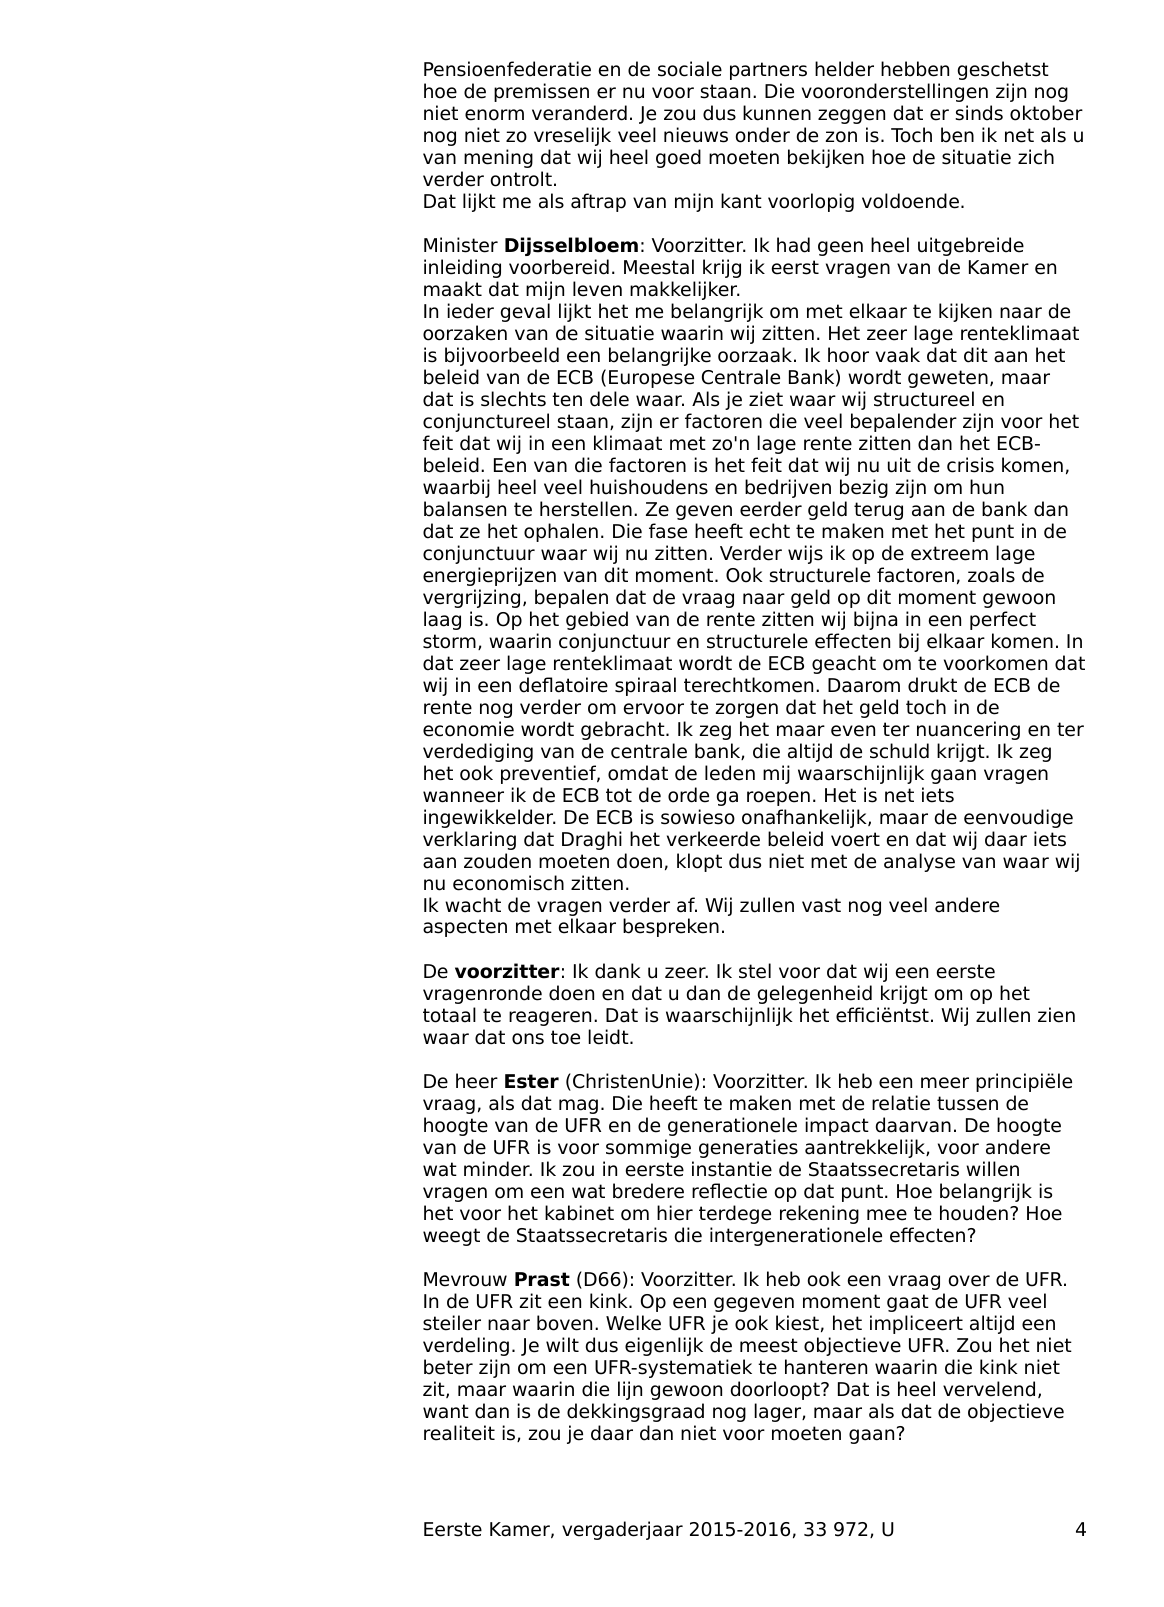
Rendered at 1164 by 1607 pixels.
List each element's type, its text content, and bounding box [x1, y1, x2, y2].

text Mevrouw Prast (D66): Voorzitter. Ik heb ook een vraag over de UFR. In de UFR zit een kink. Op een gegeven moment gaat de UFR veel steiler naar boven. Welke UFR je ook kiest, het impliceert altijd een verdeling. Je wilt dus eigenlijk de meest objectieve UFR. Zou het niet beter zijn om een UFR-systematiek te hanteren waarin die kink niet zit, maar waarin die lijn gewoon doorloopt? Dat is heel vervelend, want dan is de dekkingsgraad nog lager, maar als dat de objectieve realiteit is, zou je daar dan niet voor moeten gaan? [422, 1269, 1087, 1444]
text In ieder geval lijkt het me belangrijk om met elkaar te kijken naar de oorzaken van de situatie waarin wij zitten. Het zeer lage renteklimaat is bijvoorbeeld een belangrijke oorzaak. Ik hoor vaak dat dit aan het beleid van de ECB (Europese Centrale Bank) wordt geweten, maar dat is slechts ten dele waar. Als je ziet waar wij structureel en conjunctureel staan, zijn er factoren die veel bepalender zijn voor het feit dat wij in een klimaat met zo'n lage rente zitten dan het ECB-beleid. Een van die factoren is het feit dat wij nu uit de crisis komen, waarbij heel veel huishoudens en bedrijven bezig zijn om hun balansen te herstellen. Ze geven eerder geld terug aan de bank dan dat ze het ophalen. Die fase heeft echt te maken met het punt in de conjunctuur waar wij nu zitten. Verder wijs ik op de extreem lage energieprijzen van dit moment. Ook structurele factoren, zoals de vergrijzing, bepalen dat de vraag naar geld op dit moment gewoon laag is. Op het gebied van de rente zitten wij bijna in een perfect storm, waarin conjunctuur en structurele effecten bij elkaar komen. In dat zeer lage renteklimaat wordt de ECB geacht om te voorkomen dat wij in een deflatoire spiraal terechtkomen. Daarom drukt de ECB de rente nog verder om ervoor te zorgen dat het geld toch in de economie wordt gebracht. Ik zeg het maar even ter nuancering en ter verdediging van de centrale bank, die altijd de schuld krijgt. Ik zeg het ook preventief, omdat de leden mij waarschijnlijk gaan vragen wanneer ik de ECB tot de orde ga roepen. Het is net iets ingewikkelder. De ECB is sowieso onafhankelijk, maar de eenvoudige verklaring dat Draghi het verkeerde beleid voert en dat wij daar iets aan zouden moeten doen, klopt dus niet met de analyse van waar wij nu economisch zitten. [422, 301, 1087, 894]
text De heer Ester (ChristenUnie): Voorzitter. Ik heb een meer principiële vraag, als dat mag. Die heeft te maken met de relatie tussen de hoogte van de UFR en de generationele impact daarvan. De hoogte van de UFR is voor sommige generaties aantrekkelijk, voor andere wat minder. Ik zou in eerste instantie de Staatssecretaris willen vragen om een wat bredere reflectie op dat punt. Hoe belangrijk is het voor het kabinet om hier terdege rekening mee te houden? Hoe weegt de Staatssecretaris die intergenerationele effecten? [422, 1071, 1087, 1247]
text De voorzitter: Ik dank u zeer. Ik stel voor dat wij een eerste vragenronde doen en dat u dan de gelegenheid krijgt om op het totaal te reageren. Dat is waarschijnlijk het efficiëntst. Wij zullen zien waar dat ons toe leidt. [422, 961, 1087, 1048]
text Pensioenfederatie en de sociale partners helder hebben geschetst hoe de premissen er nu voor staan. Die vooronderstellingen zijn nog niet enorm veranderd. Je zou dus kunnen zeggen dat er sinds oktober nog niet zo vreselijk veel nieuws onder de zon is. Toch ben ik net als u van mening dat wij heel goed moeten bekijken hoe de situatie zich verder ontrolt. [422, 59, 1087, 191]
text Ik wacht de vragen verder af. Wij zullen vast nog veel andere aspecten met elkaar bespreken. [422, 894, 1087, 938]
text Dat lijkt me als aftrap van mijn kant voorlopig voldoende. [422, 191, 1087, 213]
text Minister Dijsselbloem: Voorzitter. Ik had geen heel uitgebreide inleiding voorbereid. Meestal krijg ik eerst vragen van de Kamer en maakt dat mijn leven makkelijker. [422, 235, 1087, 301]
